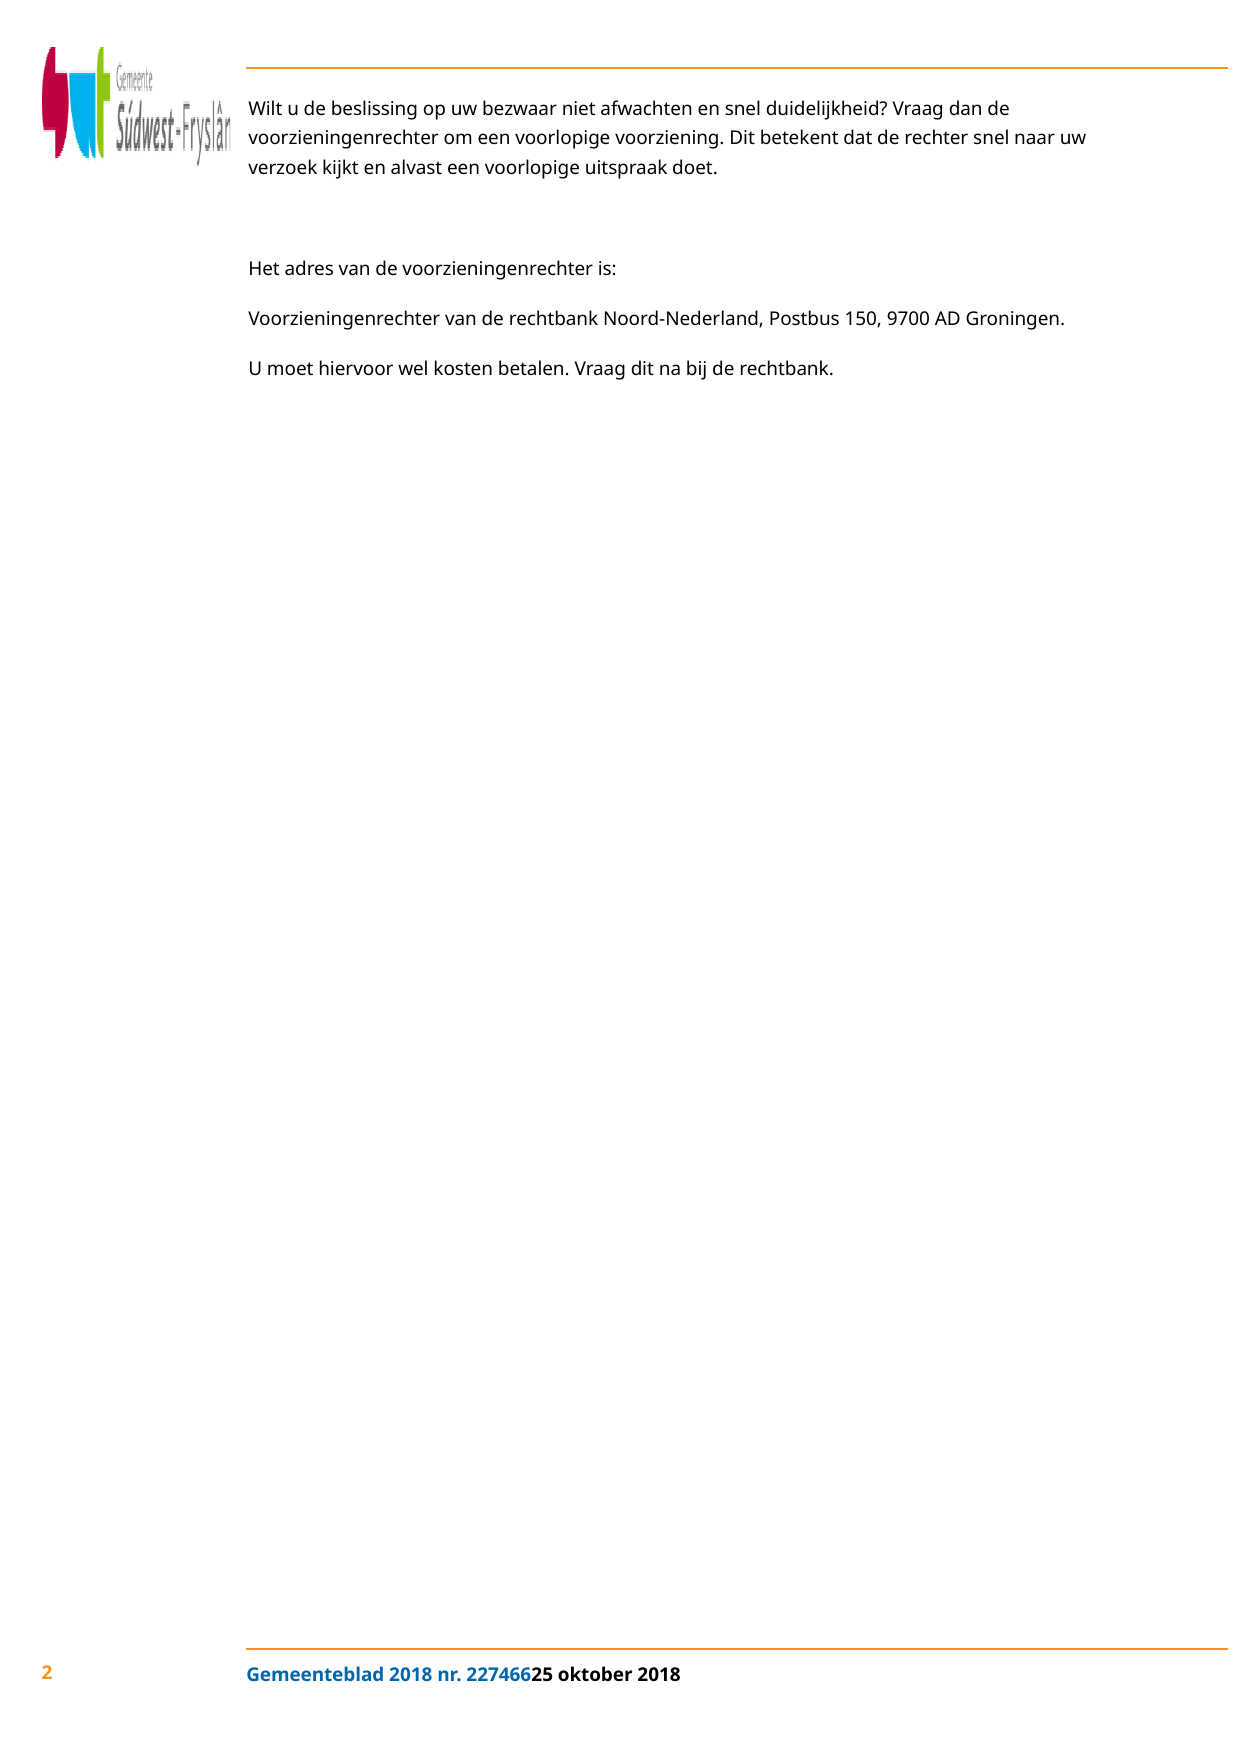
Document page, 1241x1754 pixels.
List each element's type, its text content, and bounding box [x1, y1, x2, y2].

text Voorzieningenrechter van de rechtbank Noord-Nederland, Postbus 150, 9700 AD Groningen. [248, 305, 1152, 331]
text U moet hiervoor wel kosten betalen. Vraag dit na bij de rechtbank. [248, 356, 1152, 381]
picture [41, 47, 231, 172]
text Wilt u de beslissing op uw bezwaar niet afwachten en snel duidelijkheid? Vraag dan de voorzieningenrechter om een voorlopige voorziening. Dit betekent dat de rechter snel naar uw verzoek kijkt en alvast een voorlopige uitspraak doet. [248, 95, 1152, 180]
text Het adres van de voorzieningenrechter is: [248, 255, 1152, 281]
